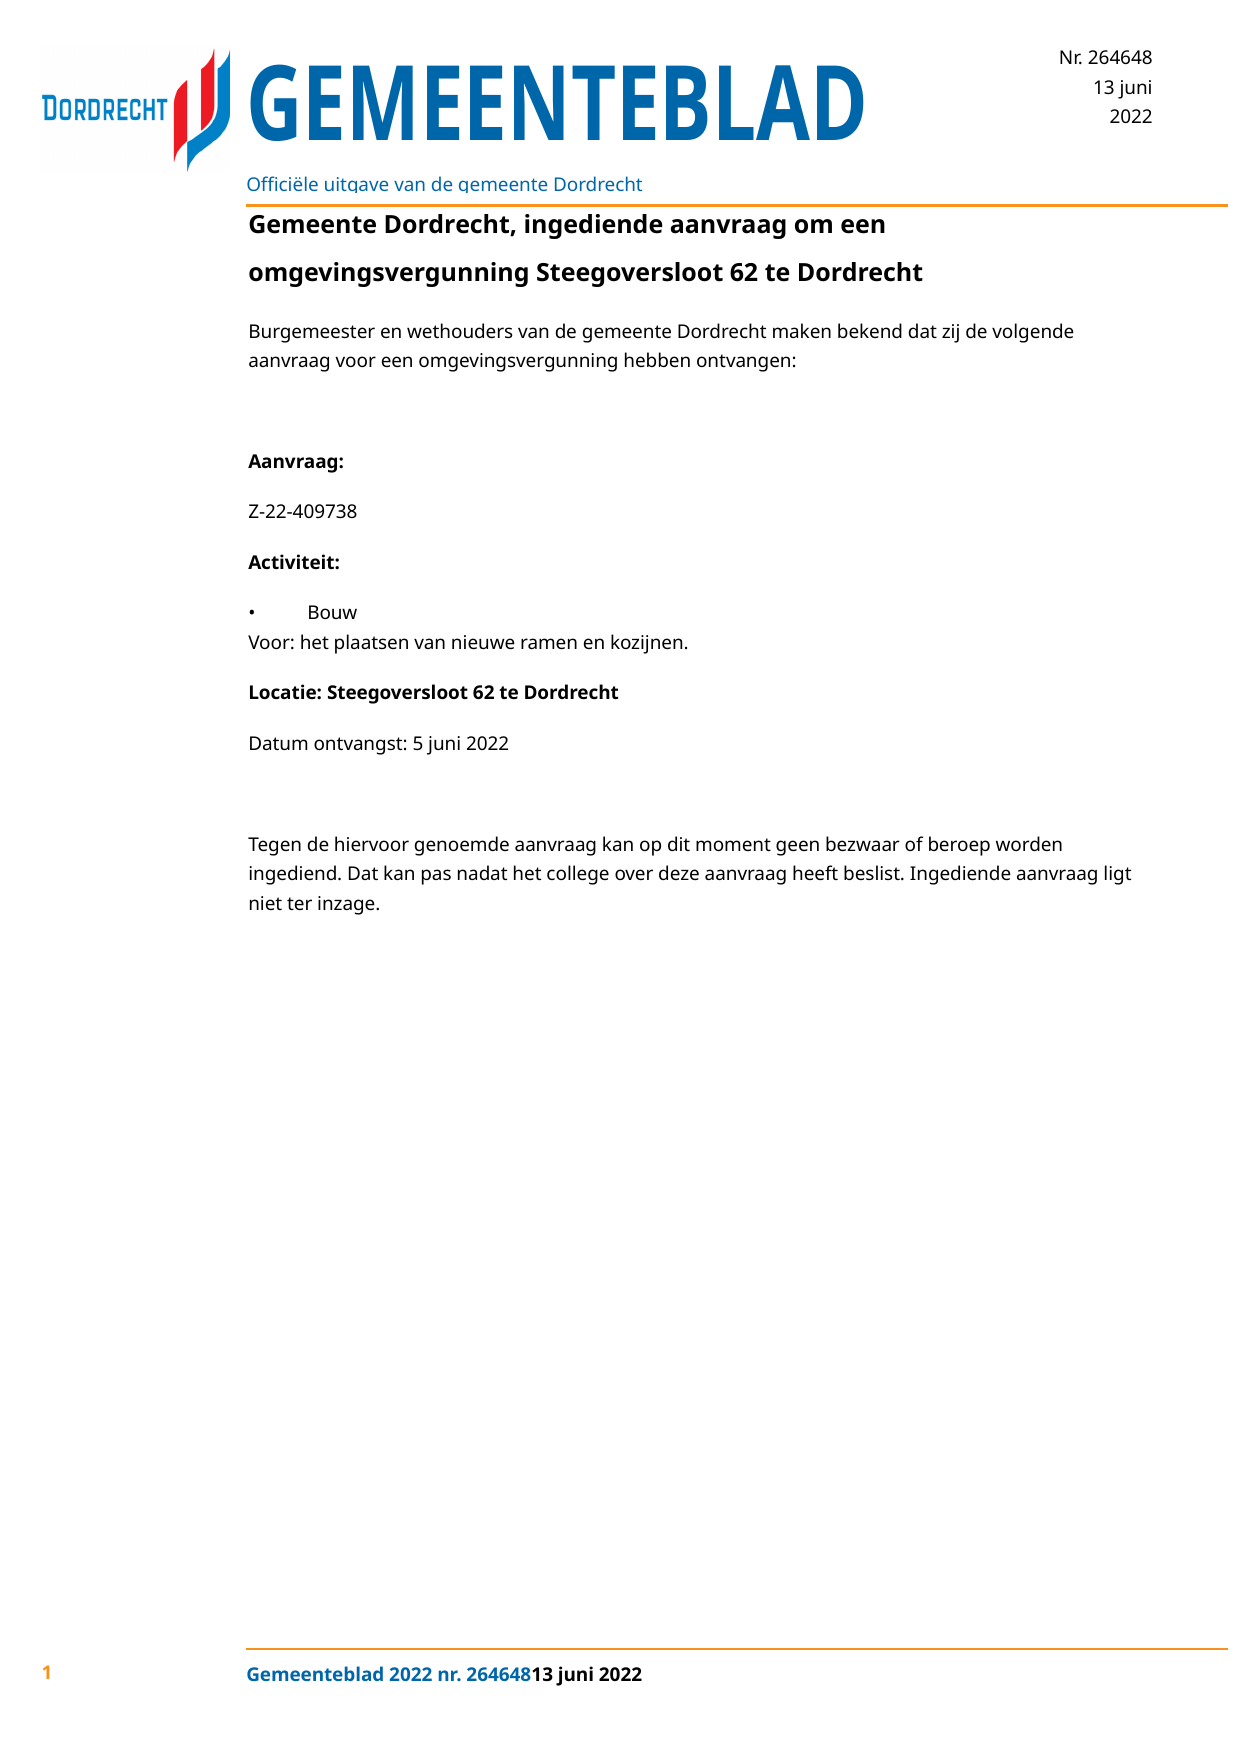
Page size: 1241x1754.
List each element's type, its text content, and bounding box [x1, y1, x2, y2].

text Datum ontvangst: 5 juni 2022 [248, 730, 1152, 756]
text Gemeente Dordrecht, ingediende aanvraag om een omgevingsvergunning Steegoversloot 62 te Dordrecht [248, 207, 1152, 288]
text Z-22-409738 [248, 499, 1152, 524]
text Tegen de hiervoor genoemde aanvraag kan op dit moment geen bezwaar of beroep worden ingediend. Dat kan pas nadat het college over deze aanvraag heeft beslist. Ingediende aanvraag ligt niet ter inzage. [248, 831, 1152, 916]
text Locatie: Steegoversloot 62 te Dordrecht [248, 679, 1152, 705]
list Bouw [248, 599, 1152, 625]
text Aanvraag: [248, 448, 1152, 474]
text Voor: het plaatsen van nieuwe ramen en kozijnen. [248, 629, 1152, 655]
text Activiteit: [248, 549, 1152, 575]
picture [41, 47, 231, 172]
text Burgemeester en wethouders van de gemeente Dordrecht maken bekend dat zij de volgende aanvraag voor een omgevingsvergunning hebben ontvangen: [248, 318, 1152, 373]
